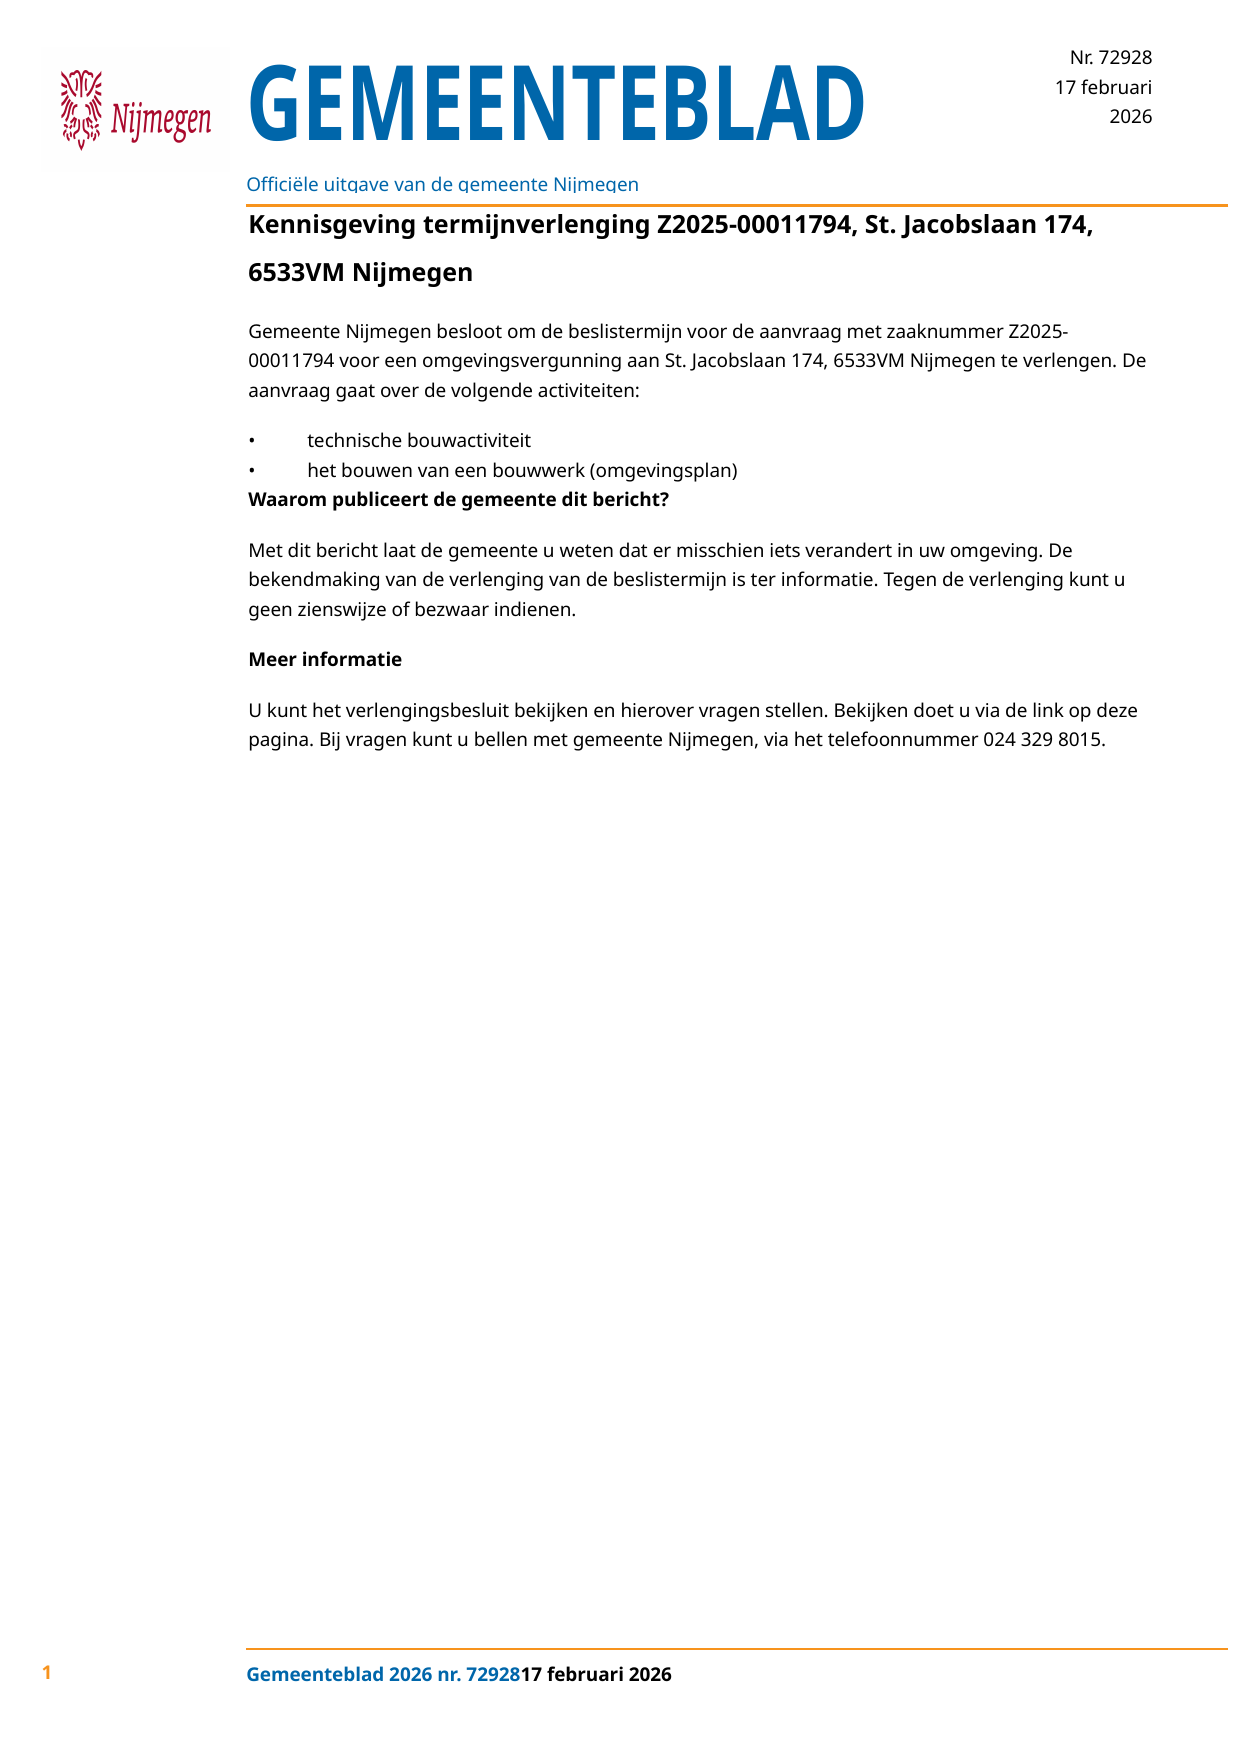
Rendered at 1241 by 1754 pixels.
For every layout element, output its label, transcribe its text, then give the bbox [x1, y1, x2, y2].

list het bouwen van een bouwwerk (omgevingsplan) [248, 457, 1152, 483]
text Gemeente Nijmegen besloot om de beslistermijn voor de aanvraag met zaaknummer Z2025-00011794 voor een omgevingsvergunning aan St. Jacobslaan 174, 6533VM Nijmegen te verlengen. De aanvraag gaat over de volgende activiteiten: [248, 318, 1152, 403]
text U kunt het verlengingsbesluit bekijken en hierover vragen stellen. Bekijken doet u via de link op deze pagina. Bij vragen kunt u bellen met gemeente Nijmegen, via het telefoonnummer 024 329 8015. [248, 697, 1152, 752]
text Waarom publiceert de gemeente dit bericht? [248, 487, 1152, 512]
list technische bouwactiviteit [248, 427, 1152, 453]
text Kennisgeving termijnverlenging Z2025-00011794, St. Jacobslaan 174, 6533VM Nijmegen [248, 207, 1152, 288]
picture [41, 47, 231, 172]
text Meer informatie [248, 647, 1152, 672]
text Met dit bericht laat de gemeente u weten dat er misschien iets verandert in uw omgeving. De bekendmaking van de verlenging van de beslistermijn is ter informatie. Tegen de verlenging kunt u geen zienswijze of bezwaar indienen. [248, 537, 1152, 622]
